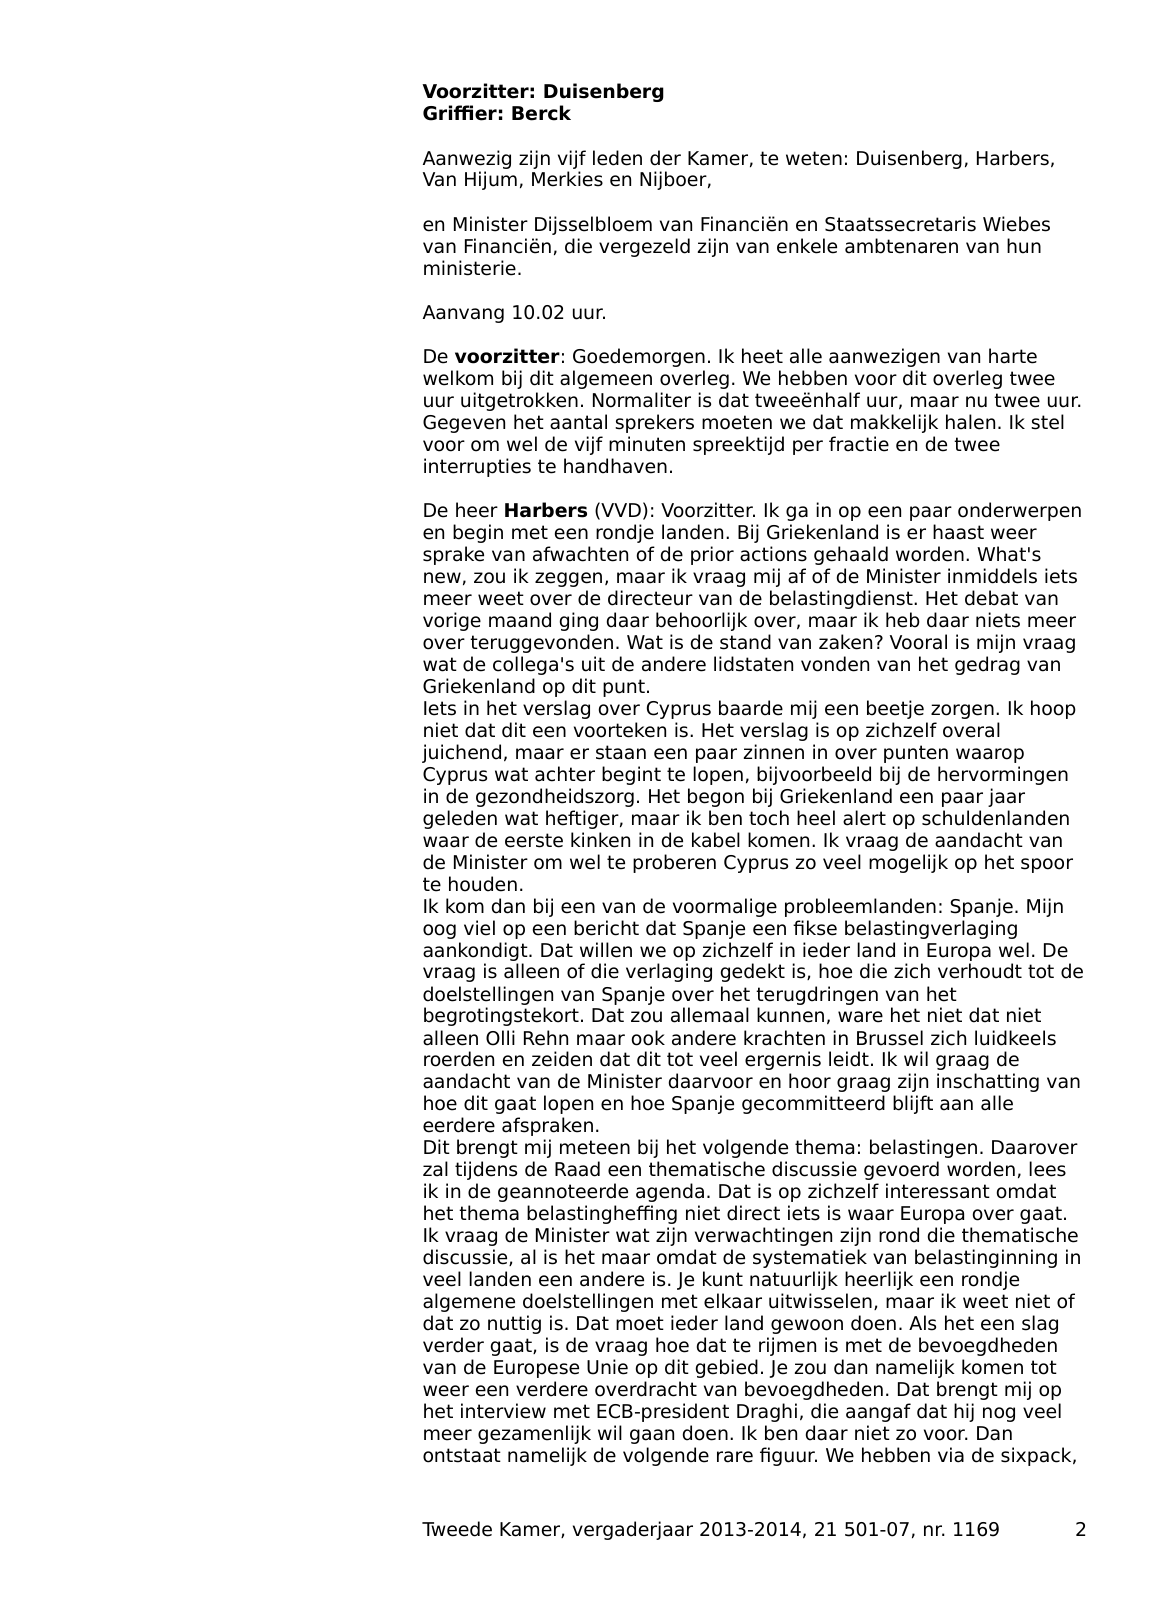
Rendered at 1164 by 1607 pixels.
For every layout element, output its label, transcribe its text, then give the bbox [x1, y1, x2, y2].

text De heer Harbers (VVD): Voorzitter. Ik ga in op een paar onderwerpen en begin met een rondje landen. Bij Griekenland is er haast weer sprake van afwachten of de prior actions gehaald worden. What's new, zou ik zeggen, maar ik vraag mij af of de Minister inmiddels iets meer weet over de directeur van de belastingdienst. Het debat van vorige maand ging daar behoorlijk over, maar ik heb daar niets meer over teruggevonden. Wat is de stand van zaken? Vooral is mijn vraag wat de collega's uit de andere lidstaten vonden van het gedrag van Griekenland op dit punt. [422, 500, 1087, 698]
text Aanwezig zijn vijf leden der Kamer, te weten: Duisenberg, Harbers, Van Hijum, Merkies en Nijboer, [422, 147, 1087, 191]
text Voorzitter: Duisenberg [422, 81, 1087, 103]
text De voorzitter: Goedemorgen. Ik heet alle aanwezigen van harte welkom bij dit algemeen overleg. We hebben voor dit overleg twee uur uitgetrokken. Normaliter is dat tweeënhalf uur, maar nu twee uur. Gegeven het aantal sprekers moeten we dat makkelijk halen. Ik stel voor om wel de vijf minuten spreektijd per fractie en de twee interrupties te handhaven. [422, 346, 1087, 478]
text Dit brengt mij meteen bij het volgende thema: belastingen. Daarover zal tijdens de Raad een thematische discussie gevoerd worden, lees ik in de geannoteerde agenda. Dat is op zichzelf interessant omdat het thema belastingheffing niet direct iets is waar Europa over gaat. Ik vraag de Minister wat zijn verwachtingen zijn rond die thematische discussie, al is het maar omdat de systematiek van belastinginning in veel landen een andere is. Je kunt natuurlijk heerlijk een rondje algemene doelstellingen met elkaar uitwisselen, maar ik weet niet of dat zo nuttig is. Dat moet ieder land gewoon doen. Als het een slag verder gaat, is de vraag hoe dat te rijmen is met de bevoegdheden van de Europese Unie op dit gebied. Je zou dan namelijk komen tot weer een verdere overdracht van bevoegdheden. Dat brengt mij op het interview met ECB-president Draghi, die aangaf dat hij nog veel meer gezamenlijk wil gaan doen. Ik ben daar niet zo voor. Dan ontstaat namelijk de volgende rare figuur. We hebben via de sixpack, [422, 1137, 1087, 1467]
text Aanvang 10.02 uur. [422, 302, 1087, 324]
text Griffier: Berck [422, 103, 1087, 125]
text Iets in het verslag over Cyprus baarde mij een beetje zorgen. Ik hoop niet dat dit een voorteken is. Het verslag is op zichzelf overal juichend, maar er staan een paar zinnen in over punten waarop Cyprus wat achter begint te lopen, bijvoorbeeld bij de hervormingen in de gezondheidszorg. Het begon bij Griekenland een paar jaar geleden wat heftiger, maar ik ben toch heel alert op schuldenlanden waar de eerste kinken in de kabel komen. Ik vraag de aandacht van de Minister om wel te proberen Cyprus zo veel mogelijk op het spoor te houden. [422, 698, 1087, 896]
text Ik kom dan bij een van de voormalige probleemlanden: Spanje. Mijn oog viel op een bericht dat Spanje een fikse belastingverlaging aankondigt. Dat willen we op zichzelf in ieder land in Europa wel. De vraag is alleen of die verlaging gedekt is, hoe die zich verhoudt tot de doelstellingen van Spanje over het terugdringen van het begrotingstekort. Dat zou allemaal kunnen, ware het niet dat niet alleen Olli Rehn maar ook andere krachten in Brussel zich luidkeels roerden en zeiden dat dit tot veel ergernis leidt. Ik wil graag de aandacht van de Minister daarvoor en hoor graag zijn inschatting van hoe dit gaat lopen en hoe Spanje gecommitteerd blijft aan alle eerdere afspraken. [422, 896, 1087, 1137]
text en Minister Dijsselbloem van Financiën en Staatssecretaris Wiebes van Financiën, die vergezeld zijn van enkele ambtenaren van hun ministerie. [422, 213, 1087, 279]
